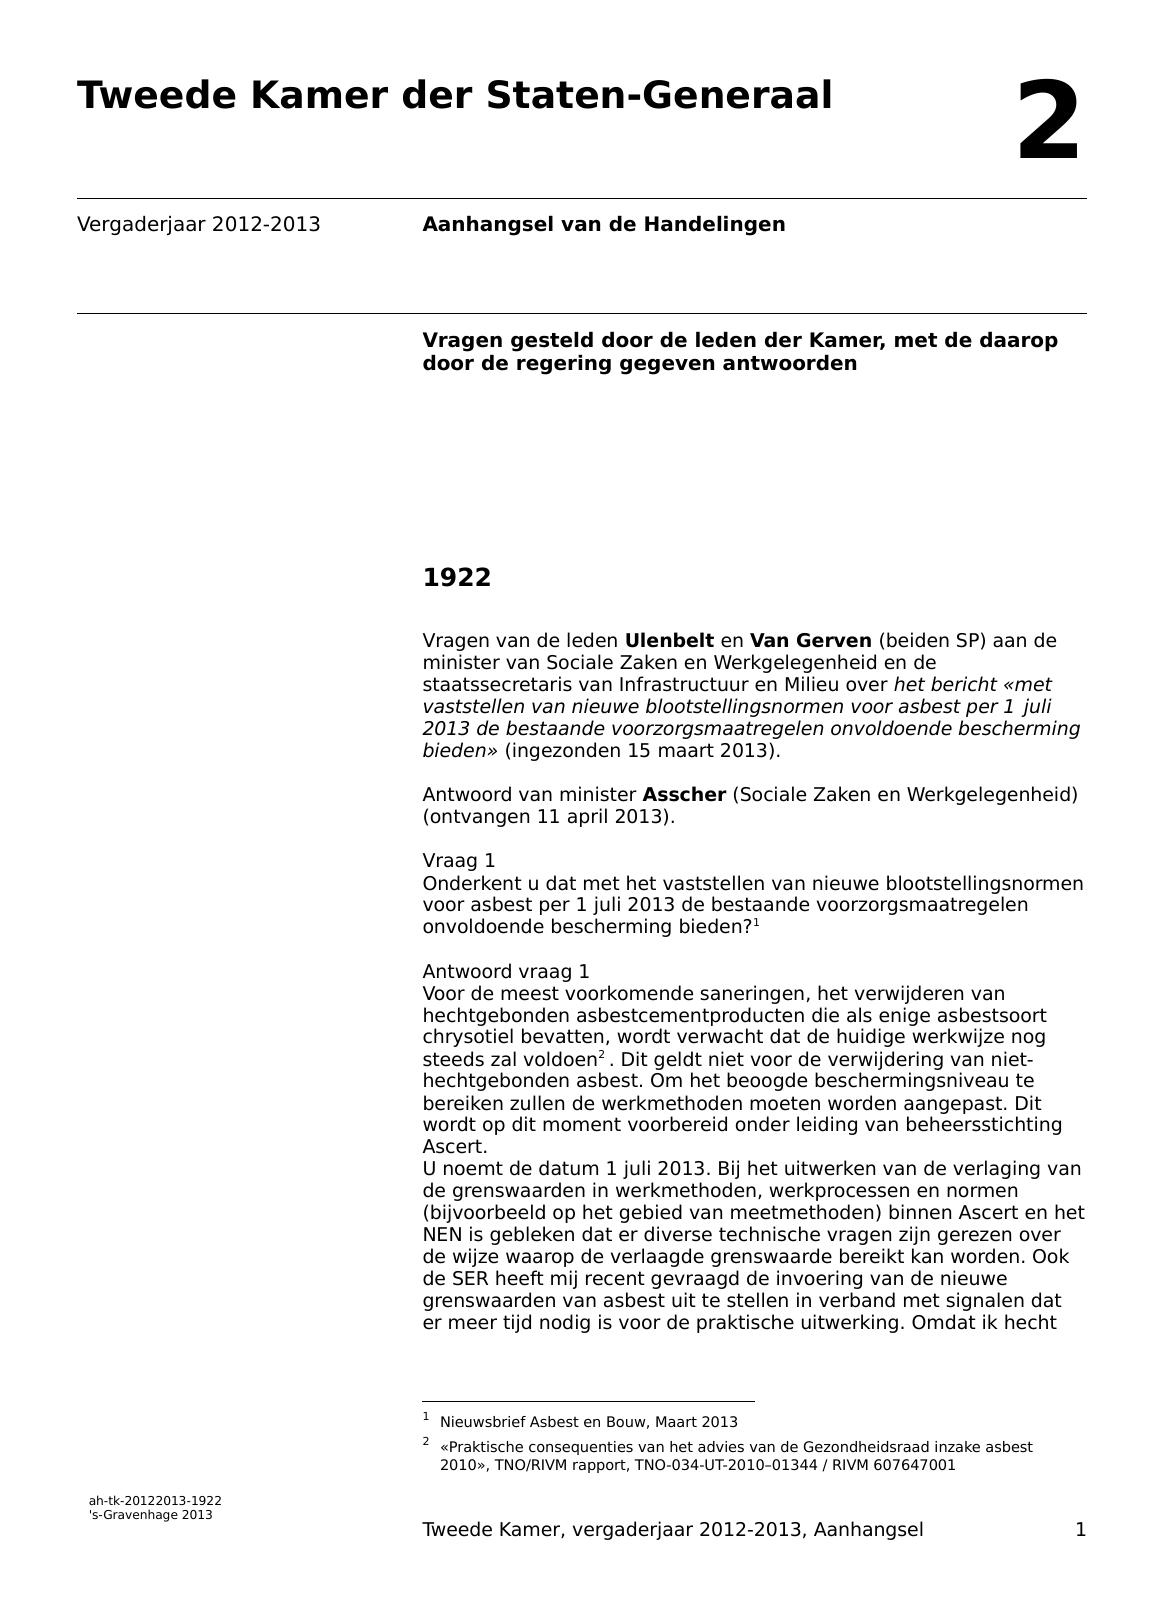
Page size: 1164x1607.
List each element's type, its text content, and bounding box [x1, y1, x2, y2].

table_cell [77, 314, 422, 375]
text U noemt de datum 1 juli 2013. Bij het uitwerken van de verlaging van de grenswaarden in werkmethoden, werkprocessen en normen (bijvoorbeeld op het gebied van meetmethoden) binnen Ascert en het NEN is gebleken dat er diverse technische vragen zijn gerezen over de wijze waarop de verlaagde grenswaarde bereikt kan worden. Ook de SER heeft mij recent gevraagd de invoering van de nieuwe grenswaarden van asbest uit te stellen in verband met signalen dat er meer tijd nodig is voor de praktische uitwerking. Omdat ik hecht [422, 1158, 1087, 1334]
table_cell Aanhangsel van de Handelingen [422, 199, 1087, 313]
table_cell Vergaderjaar 2012-2013 [77, 199, 422, 313]
text Vragen van de leden Ulenbelt en Van Gerven (beiden SP) aan de minister van Sociale Zaken en Werkgelegenheid en de staatssecretaris van Infrastructuur en Milieu over het bericht «met vaststellen van nieuwe blootstellingsnormen voor asbest per 1 juli 2013 de bestaande voorzorgsmaatregelen onvoldoende bescherming bieden» (ingezonden 15 maart 2013). [422, 630, 1087, 762]
table_cell Vragen gesteld door de leden der Kamer, met de daarop door de regering gegeven antwoorden [422, 314, 1087, 375]
text Nieuwsbrief Asbest en Bouw, Maart 2013 [422, 1410, 1087, 1432]
text «Praktische consequenties van het advies van de Gezondheidsraad inzake asbest 2010», TNO/RIVM rapport, TNO-034-UT-2010–01344 / RIVM 607647001 [422, 1435, 1087, 1474]
text Antwoord van minister Asscher (Sociale Zaken en Werkgelegenheid) (ontvangen 11 april 2013). [422, 784, 1087, 828]
text 1922 [422, 563, 1087, 592]
text Onderkent u dat met het vaststellen van nieuwe blootstellingsnormen voor asbest per 1 juli 2013 de bestaande voorzorgsmaatregelen onvoldoende bescherming bieden? [422, 872, 1087, 938]
text Antwoord vraag 1 [422, 961, 1087, 982]
text Vraag 1 [422, 850, 1087, 872]
text ah-tk-20122013-1922 [88, 1494, 323, 1508]
text Voor de meest voorkomende saneringen, het verwijderen van hechtgebonden asbestcementproducten die als enige asbestsoort chrysotiel bevatten, wordt verwacht dat de huidige werkwijze nog steeds zal voldoen. Dit geldt niet voor de verwijdering van niet-hechtgebonden asbest. Om het beoogde beschermingsniveau te bereiken zullen de werkmethoden moeten worden aangepast. Dit wordt op dit moment voorbereid onder leiding van beheersstichting Ascert. [422, 982, 1087, 1158]
table_header 2 [886, 59, 1087, 198]
text 's-Gravenhage 2013 [88, 1508, 323, 1522]
table_header Tweede Kamer der Staten-Generaal [77, 59, 886, 198]
